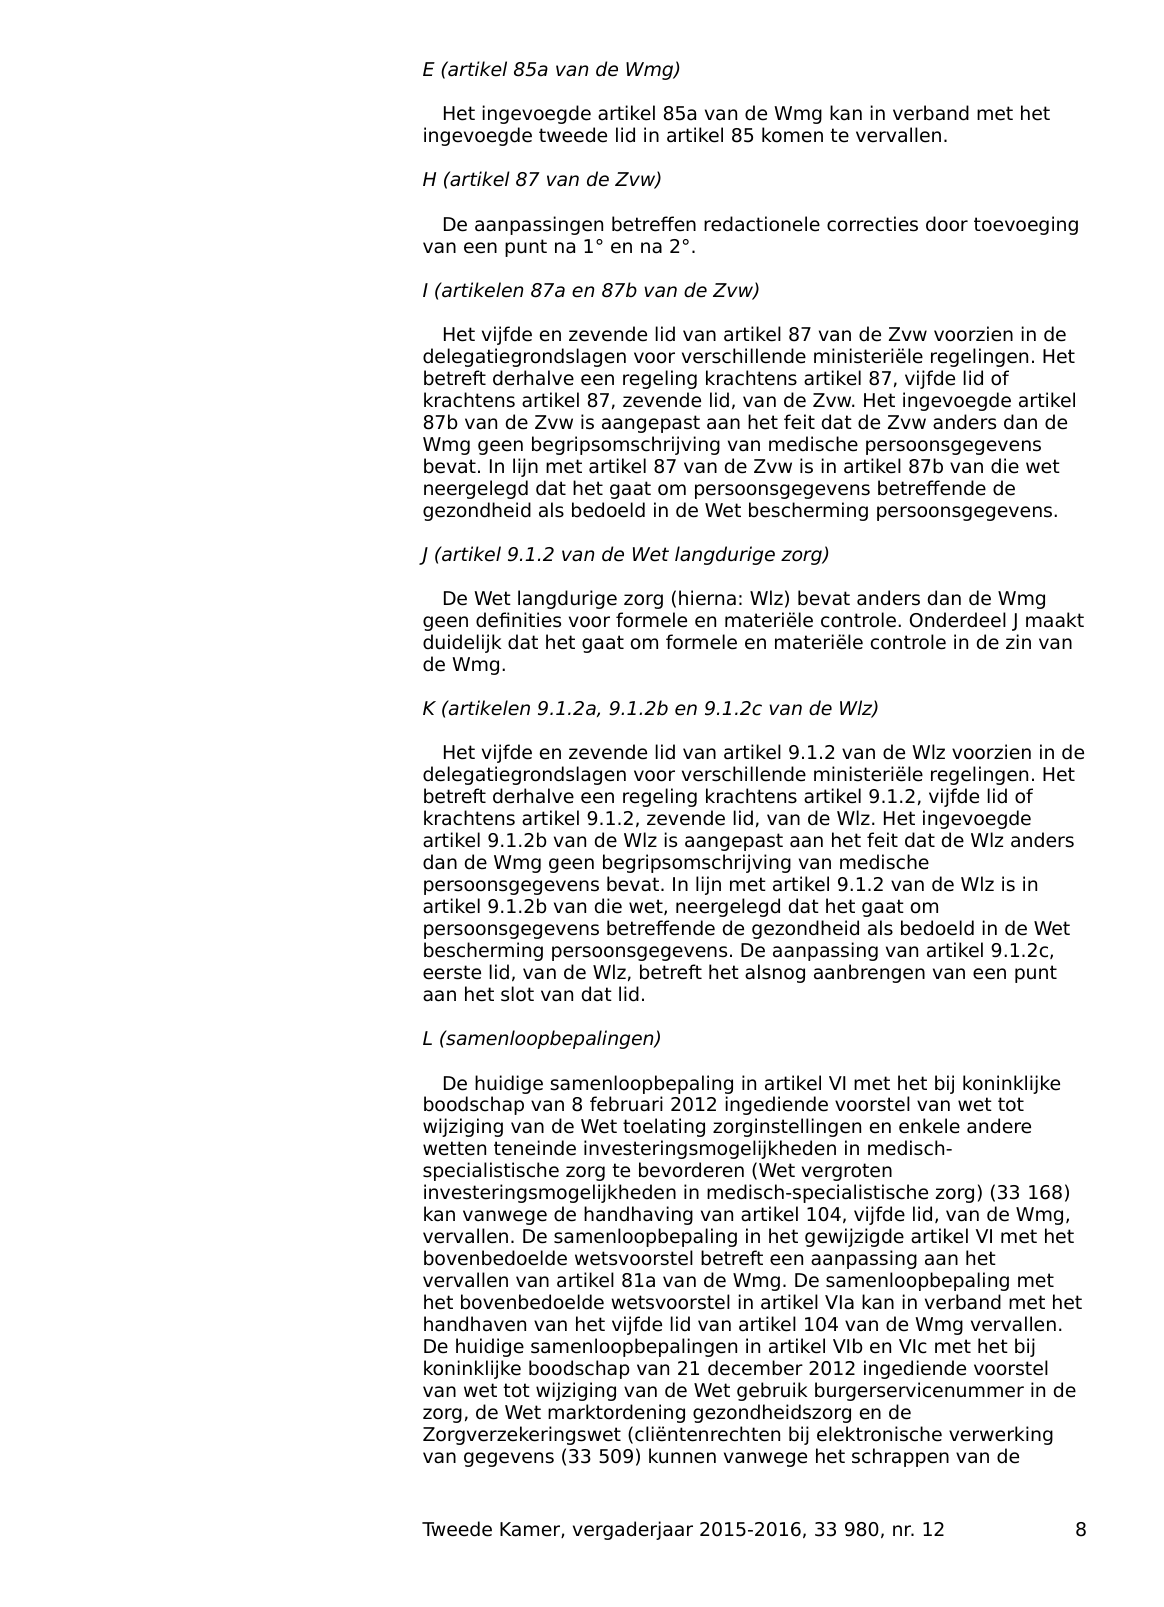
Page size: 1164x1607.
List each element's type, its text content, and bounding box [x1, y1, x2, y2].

subtitle J (artikel 9.1.2 van de Wet langdurige zorg) [422, 544, 1087, 566]
subtitle I (artikelen 87a en 87b van de Zvw) [422, 280, 1087, 302]
text De aanpassingen betreffen redactionele correcties door toevoeging van een punt na 1° en na 2°. [422, 213, 1087, 257]
subtitle E (artikel 85a van de Wmg) [422, 59, 1087, 81]
text De Wet langdurige zorg (hierna: Wlz) bevat anders dan de Wmg geen definities voor formele en materiële controle. Onderdeel J maakt duidelijk dat het gaat om formele en materiële controle in de zin van de Wmg. [422, 588, 1087, 676]
text De huidige samenloopbepaling in artikel VI met het bij koninklijke boodschap van 8 februari 2012 ingediende voorstel van wet tot wijziging van de Wet toelating zorginstellingen en enkele andere wetten teneinde investeringsmogelijkheden in medisch-specialistische zorg te bevorderen (Wet vergroten investeringsmogelijkheden in medisch-specialistische zorg) (33 168) kan vanwege de handhaving van artikel 104, vijfde lid, van de Wmg, vervallen. De samenloopbepaling in het gewijzigde artikel VI met het bovenbedoelde wetsvoorstel betreft een aanpassing aan het vervallen van artikel 81a van de Wmg. De samenloopbepaling met het bovenbedoelde wetsvoorstel in artikel VIa kan in verband met het handhaven van het vijfde lid van artikel 104 van de Wmg vervallen. De huidige samenloopbepalingen in artikel VIb en VIc met het bij koninklijke boodschap van 21 december 2012 ingediende voorstel van wet tot wijziging van de Wet gebruik burgerservicenummer in de zorg, de Wet marktordening gezondheidszorg en de Zorgverzekeringswet (cliëntenrechten bij elektronische verwerking van gegevens (33 509) kunnen vanwege het schrappen van de [422, 1072, 1087, 1468]
subtitle H (artikel 87 van de Zvw) [422, 169, 1087, 191]
subtitle K (artikelen 9.1.2a, 9.1.2b en 9.1.2c van de Wlz) [422, 698, 1087, 720]
subtitle L (samenloopbepalingen) [422, 1028, 1087, 1050]
text Het vijfde en zevende lid van artikel 9.1.2 van de Wlz voorzien in de delegatiegrondslagen voor verschillende ministeriële regelingen. Het betreft derhalve een regeling krachtens artikel 9.1.2, vijfde lid of krachtens artikel 9.1.2, zevende lid, van de Wlz. Het ingevoegde artikel 9.1.2b van de Wlz is aangepast aan het feit dat de Wlz anders dan de Wmg geen begripsomschrijving van medische persoonsgegevens bevat. In lijn met artikel 9.1.2 van de Wlz is in artikel 9.1.2b van die wet, neergelegd dat het gaat om persoonsgegevens betreffende de gezondheid als bedoeld in de Wet bescherming persoonsgegevens. De aanpassing van artikel 9.1.2c, eerste lid, van de Wlz, betreft het alsnog aanbrengen van een punt aan het slot van dat lid. [422, 742, 1087, 1006]
text Het vijfde en zevende lid van artikel 87 van de Zvw voorzien in de delegatiegrondslagen voor verschillende ministeriële regelingen. Het betreft derhalve een regeling krachtens artikel 87, vijfde lid of krachtens artikel 87, zevende lid, van de Zvw. Het ingevoegde artikel 87b van de Zvw is aangepast aan het feit dat de Zvw anders dan de Wmg geen begripsomschrijving van medische persoonsgegevens bevat. In lijn met artikel 87 van de Zvw is in artikel 87b van die wet neergelegd dat het gaat om persoonsgegevens betreffende de gezondheid als bedoeld in de Wet bescherming persoonsgegevens. [422, 324, 1087, 522]
text Het ingevoegde artikel 85a van de Wmg kan in verband met het ingevoegde tweede lid in artikel 85 komen te vervallen. [422, 103, 1087, 147]
